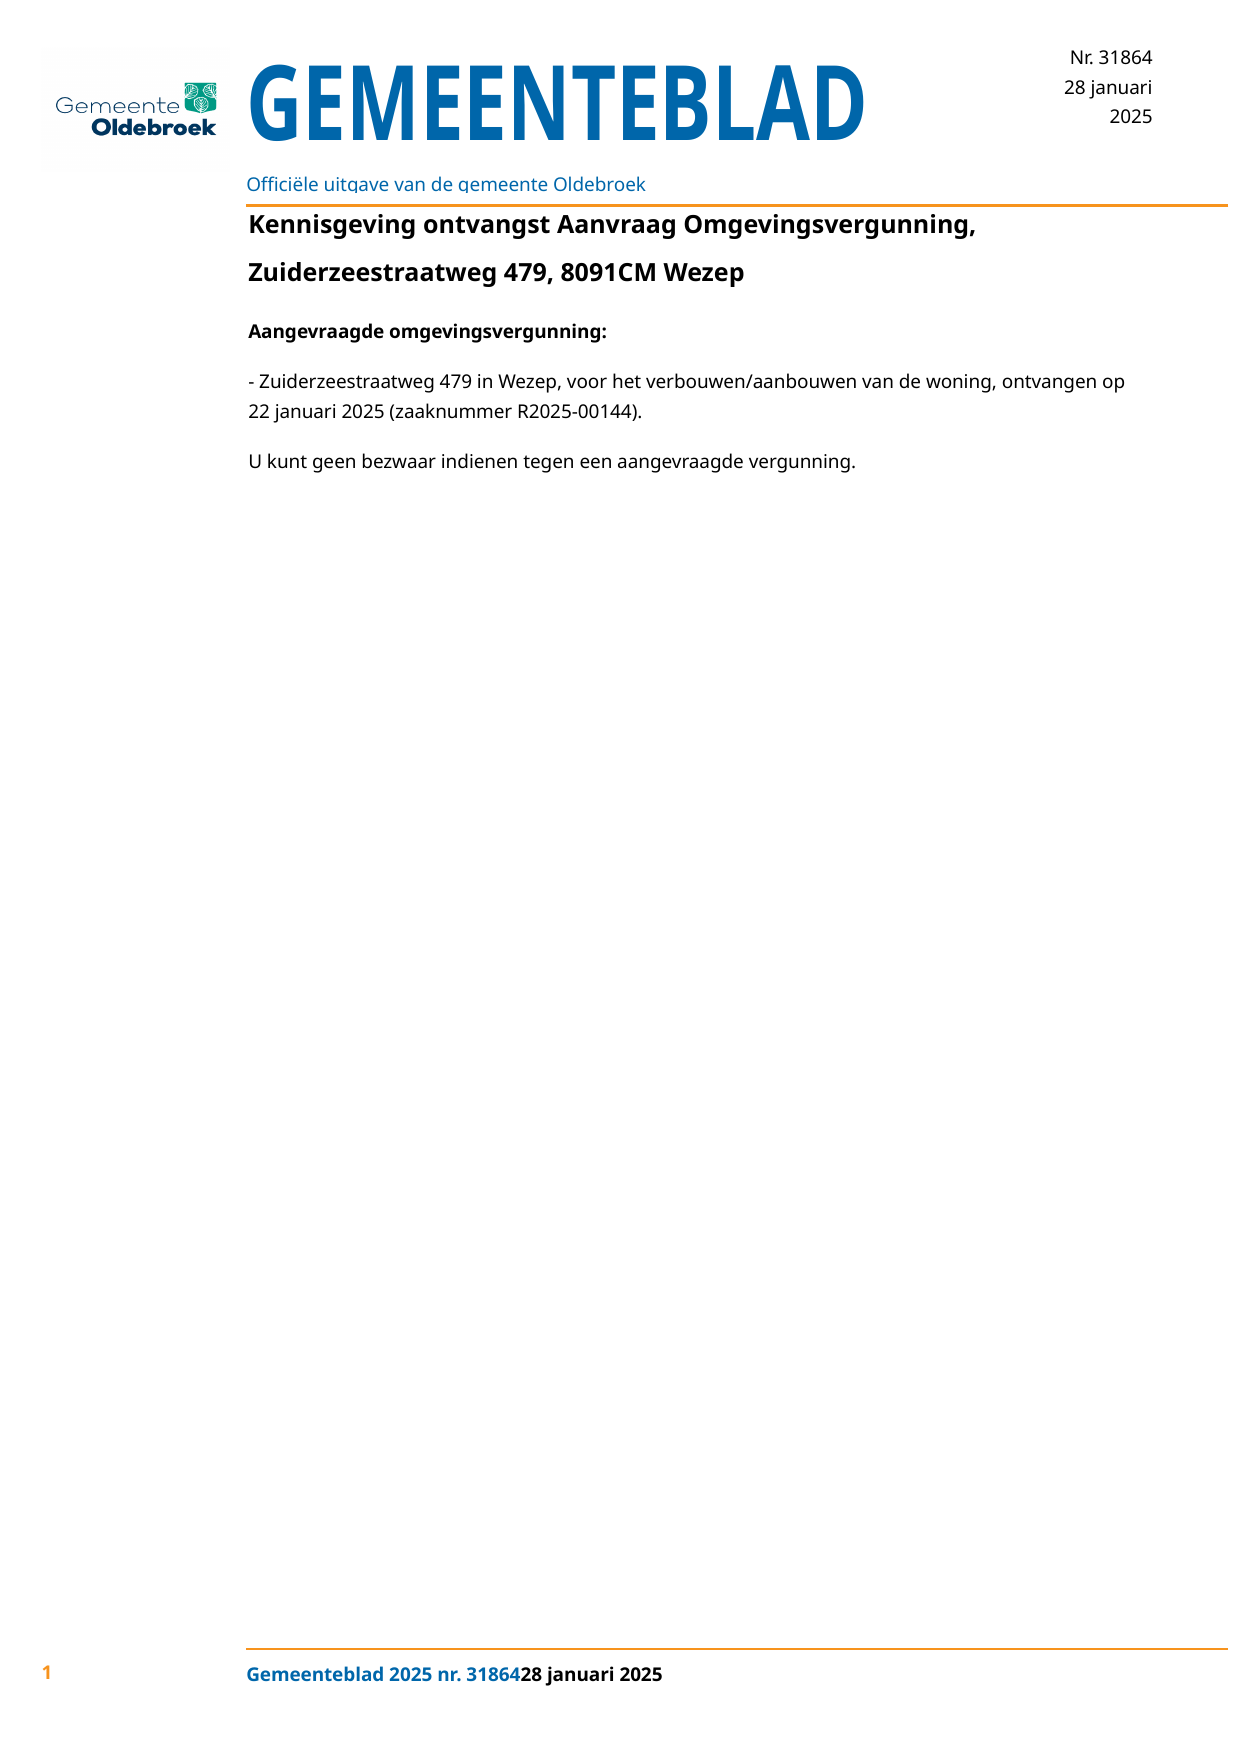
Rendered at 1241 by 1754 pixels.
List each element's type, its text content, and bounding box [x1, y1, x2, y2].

text U kunt geen bezwaar indienen tegen een aangevraagde vergunning. [248, 448, 1152, 474]
picture [41, 47, 231, 172]
text Aangevraagde omgevingsvergunning: [248, 318, 1152, 344]
text Kennisgeving ontvangst Aanvraag Omgevingsvergunning, Zuiderzeestraatweg 479, 8091CM Wezep [248, 207, 1152, 288]
text - Zuiderzeestraatweg 479 in Wezep, voor het verbouwen/aanbouwen van de woning, ontvangen op 22 januari 2025 (zaaknummer R2025-00144). [248, 368, 1152, 424]
